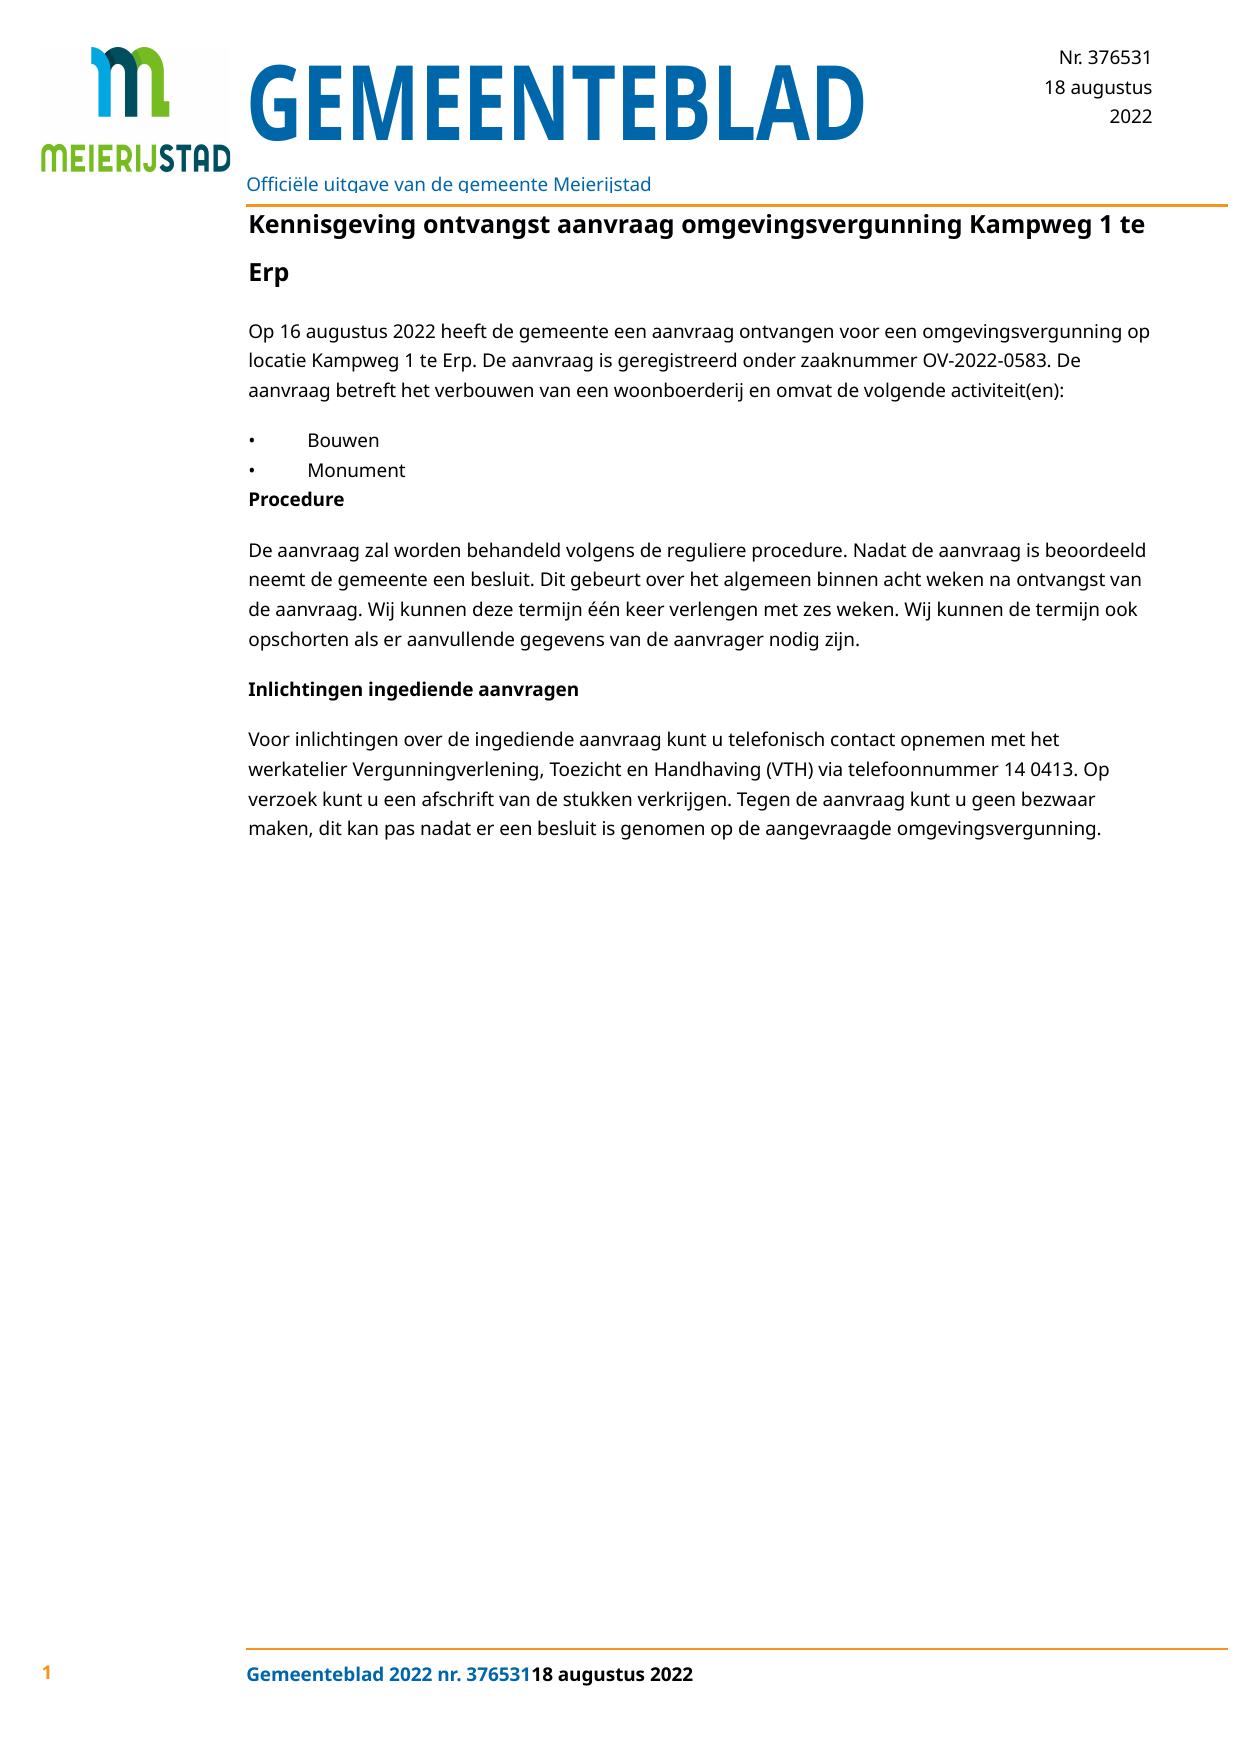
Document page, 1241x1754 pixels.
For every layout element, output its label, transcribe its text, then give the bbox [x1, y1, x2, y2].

picture [41, 47, 231, 172]
list Monument [248, 457, 1152, 483]
text De aanvraag zal worden behandeld volgens de reguliere procedure. Nadat de aanvraag is beoordeeld neemt de gemeente een besluit. Dit gebeurt over het algemeen binnen acht weken na ontvangst van de aanvraag. Wij kunnen deze termijn één keer verlengen met zes weken. Wij kunnen de termijn ook opschorten als er aanvullende gegevens van de aanvrager nodig zijn. [248, 537, 1152, 652]
text Op 16 augustus 2022 heeft de gemeente een aanvraag ontvangen voor een omgevingsvergunning op locatie Kampweg 1 te Erp. De aanvraag is geregistreerd onder zaaknummer OV-2022-0583. De aanvraag betreft het verbouwen van een woonboerderij en omvat de volgende activiteit(en): [248, 318, 1152, 403]
text Voor inlichtingen over de ingediende aanvraag kunt u telefonisch contact opnemen met het werkatelier Vergunningverlening, Toezicht en Handhaving (VTH) via telefoonnummer 14 0413. Op verzoek kunt u een afschrift van de stukken verkrijgen. Tegen de aanvraag kunt u geen bezwaar maken, dit kan pas nadat er een besluit is genomen op de aangevraagde omgevingsvergunning. [248, 727, 1152, 841]
text Inlichtingen ingediende aanvragen [248, 676, 1152, 702]
text Kennisgeving ontvangst aanvraag omgevingsvergunning Kampweg 1 te Erp [248, 207, 1152, 288]
text Procedure [248, 487, 1152, 512]
list Bouwen [248, 427, 1152, 453]
